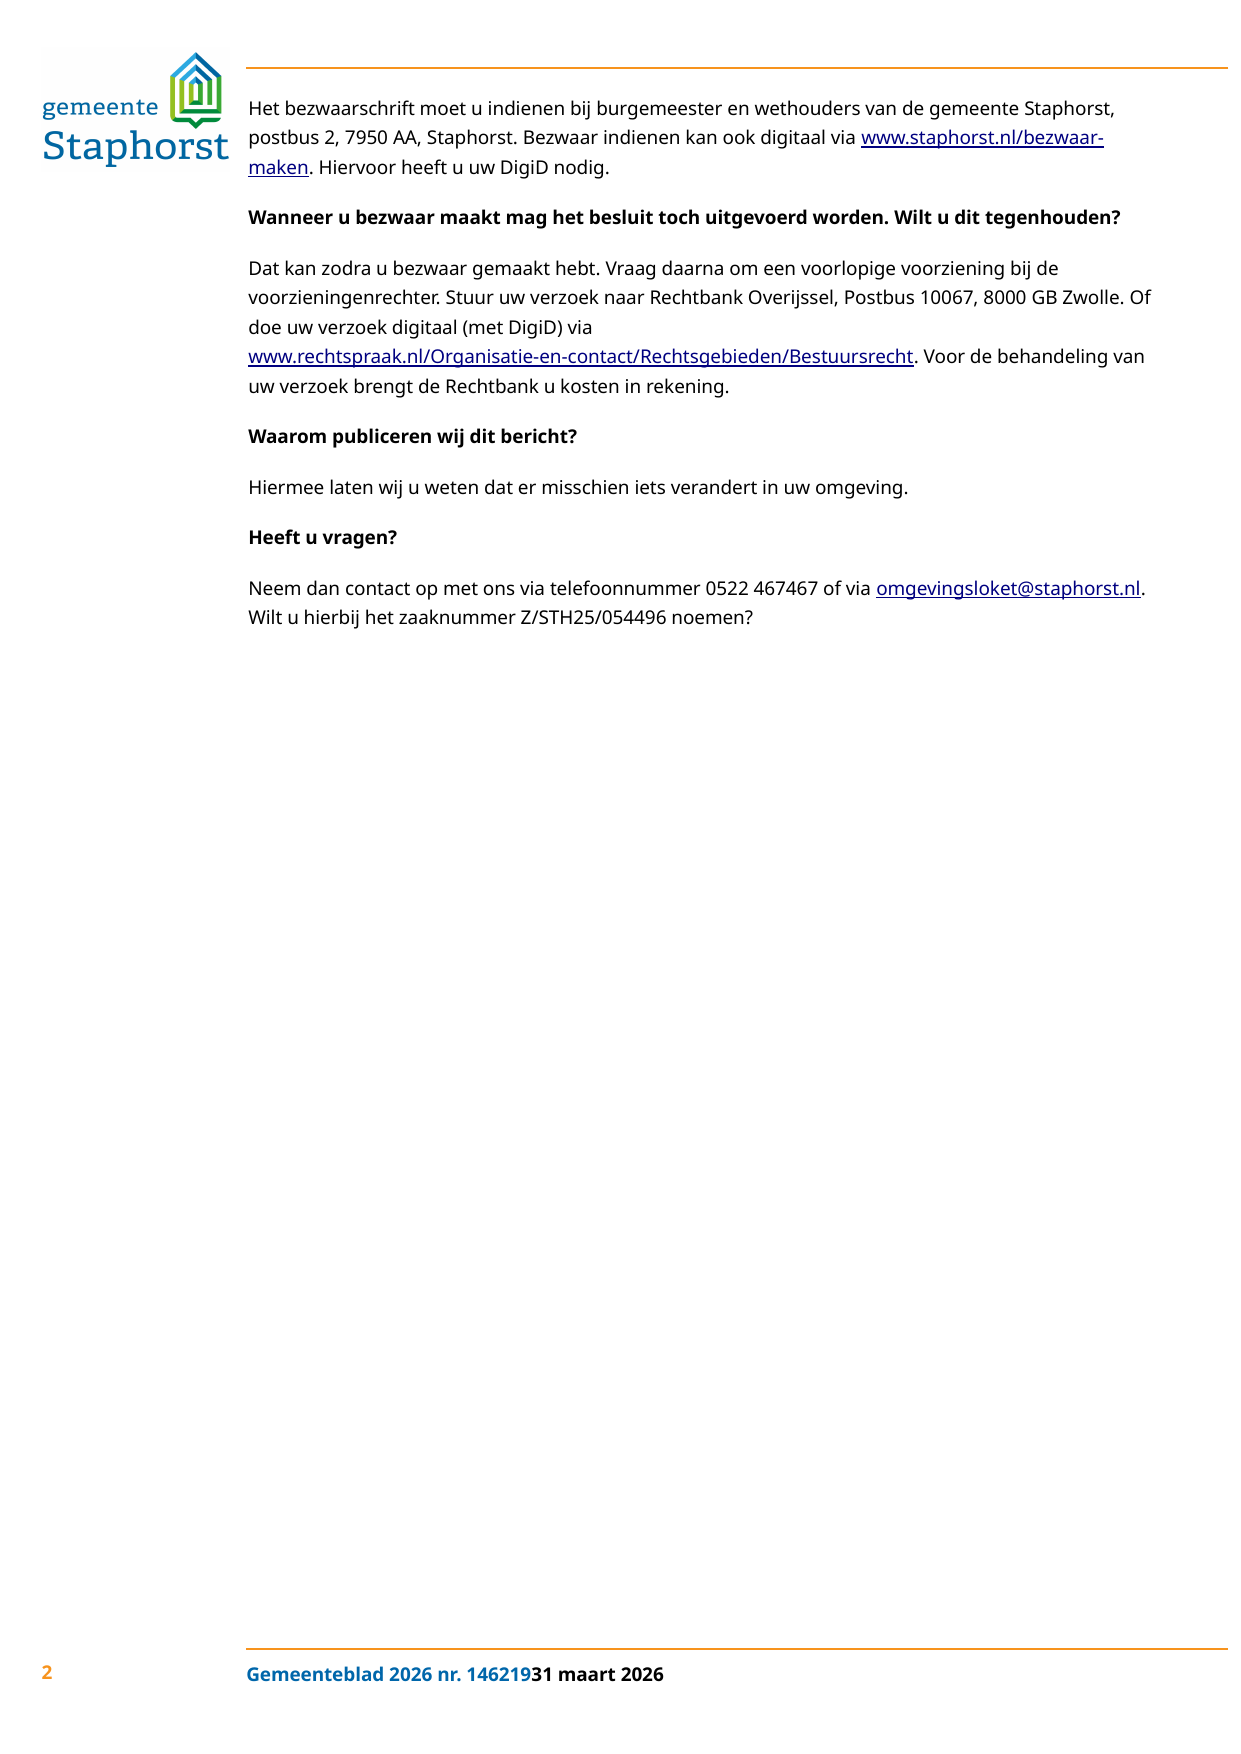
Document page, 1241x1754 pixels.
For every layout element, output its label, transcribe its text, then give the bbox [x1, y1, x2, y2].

text Het bezwaarschrift moet u indienen bij burgemeester en wethouders van de gemeente Staphorst, postbus 2, 7950 AA, Staphorst. Bezwaar indienen kan ook digitaal via www.staphorst.nl/bezwaar-maken. Hiervoor heeft u uw DigiD nodig. [248, 95, 1152, 180]
text Hiermee laten wij u weten dat er misschien iets verandert in uw omgeving. [248, 474, 1152, 500]
text Waarom publiceren wij dit bericht? [248, 423, 1152, 449]
picture [41, 47, 231, 172]
text Heeft u vragen? [248, 524, 1152, 550]
text Neem dan contact op met ons via telefoonnummer 0522 467467 of via omgevingsloket@staphorst.nl. Wilt u hierbij het zaaknummer Z/STH25/054496 noemen? [248, 575, 1152, 630]
text Dat kan zodra u bezwaar gemaakt hebt. Vraag daarna om een voorlopige voorziening bij de voorzieningenrechter. Stuur uw verzoek naar Rechtbank Overijssel, Postbus 10067, 8000 GB Zwolle. Of doe uw verzoek digitaal (met DigiD) via www.rechtspraak.nl/Organisatie-en-contact/Rechtsgebieden/Bestuursrecht. Voor de behandeling van uw verzoek brengt de Rechtbank u kosten in rekening. [248, 255, 1152, 399]
text Wanneer u bezwaar maakt mag het besluit toch uitgevoerd worden. Wilt u dit tegenhouden? [248, 204, 1152, 230]
